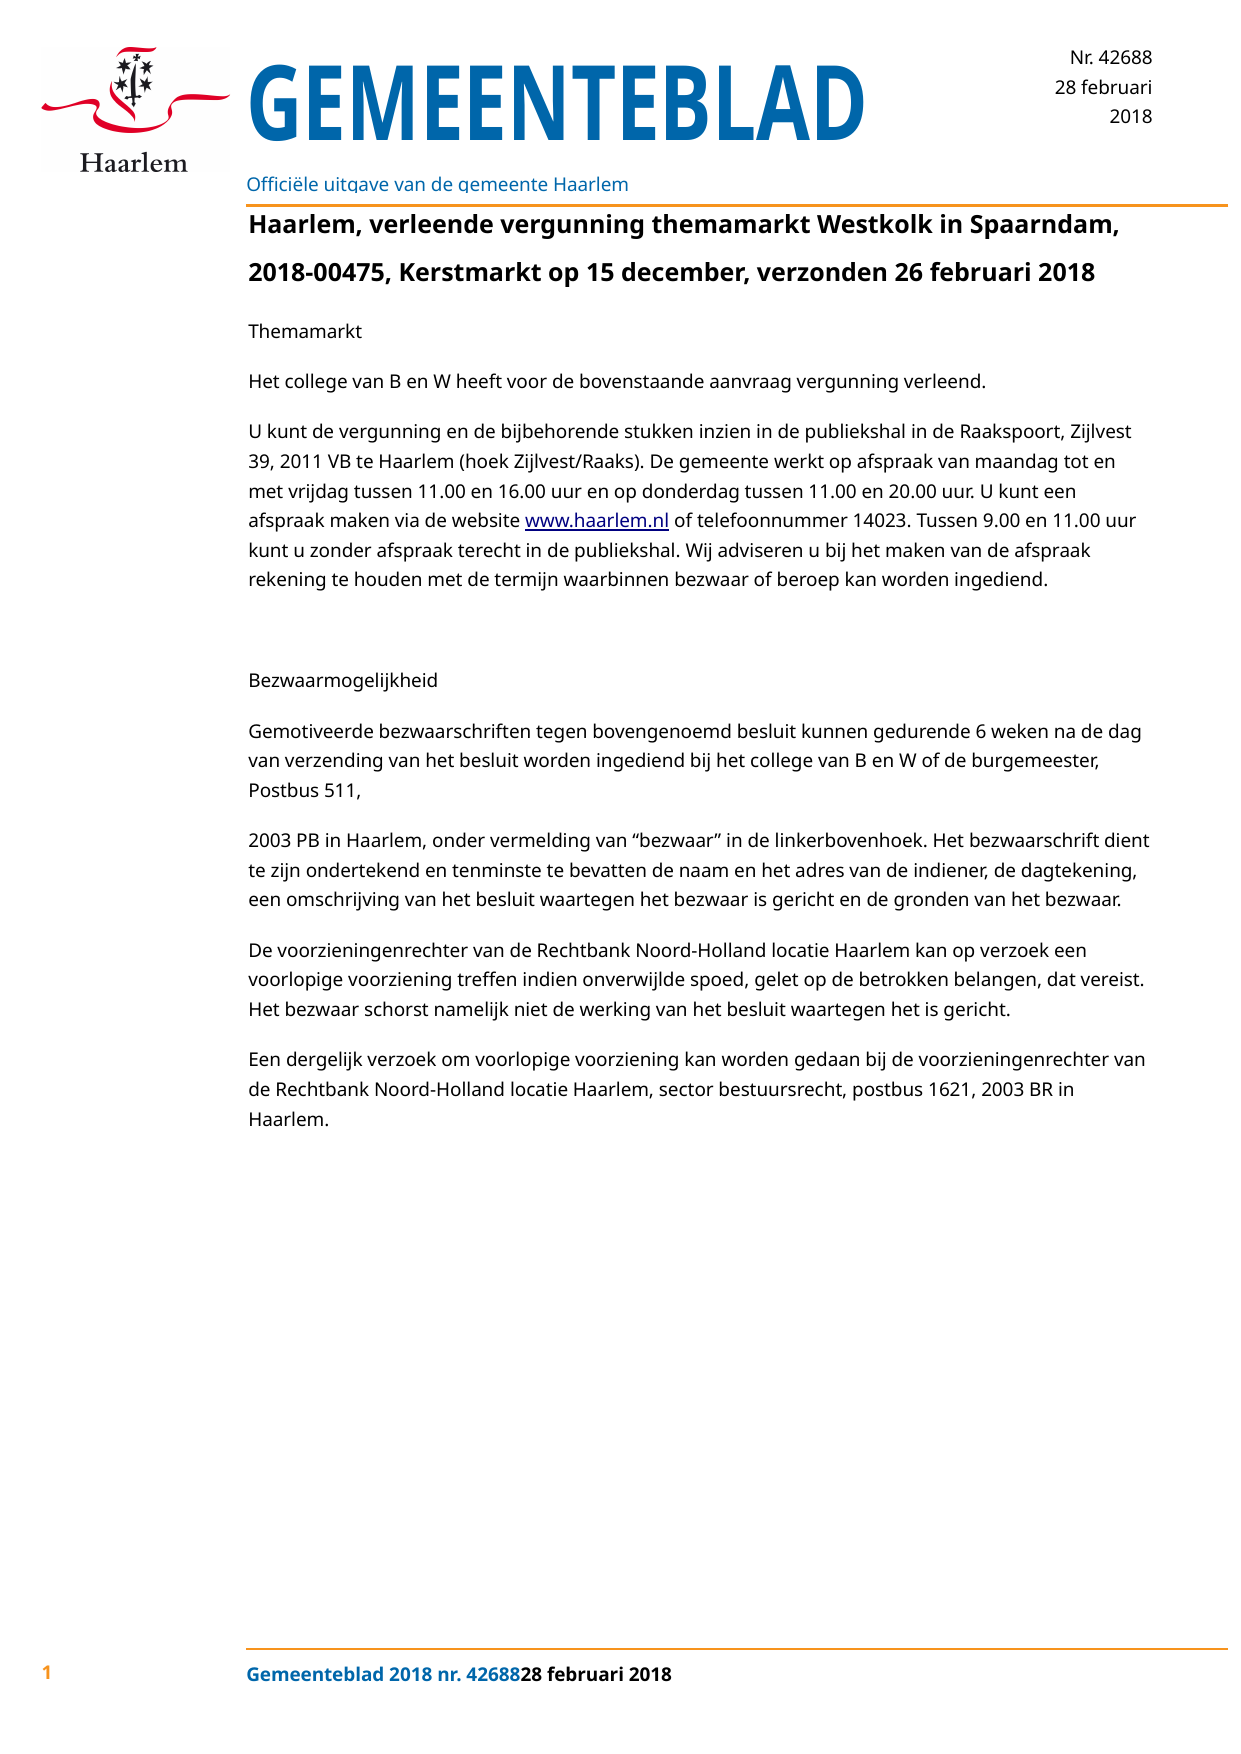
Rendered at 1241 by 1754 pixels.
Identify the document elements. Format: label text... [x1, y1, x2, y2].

picture [41, 47, 231, 172]
text Het college van B en W heeft voor de bovenstaande aanvraag vergunning verleend. [248, 368, 1152, 394]
text Haarlem, verleende vergunning themamarkt Westkolk in Spaarndam, 2018-00475, Kerstmarkt op 15 december, verzonden 26 februari 2018 [248, 207, 1152, 288]
text Gemotiveerde bezwaarschriften tegen bovengenoemd besluit kunnen gedurende 6 weken na de dag van verzending van het besluit worden ingediend bij het college van B en W of de burgemeester, Postbus 511, [248, 718, 1152, 803]
text Bezwaarmogelijkheid [248, 667, 1152, 693]
text 2003 PB in Haarlem, onder vermelding van “bezwaar” in de linkerbovenhoek. Het bezwaarschrift dient te zijn ondertekend en tenminste te bevatten de naam en het adres van de indiener, de dagtekening, een omschrijving van het besluit waartegen het bezwaar is gericht en de gronden van het bezwaar. [248, 827, 1152, 912]
text De voorzieningenrechter van de Rechtbank Noord-Holland locatie Haarlem kan op verzoek een voorlopige voorziening treffen indien onverwijlde spoed, gelet op de betrokken belangen, dat vereist. Het bezwaar schorst namelijk niet de werking van het besluit waartegen het is gericht. [248, 937, 1152, 1022]
text U kunt de vergunning en de bijbehorende stukken inzien in de publiekshal in de Raakspoort, Zijlvest 39, 2011 VB te Haarlem (hoek Zijlvest/Raaks). De gemeente werkt op afspraak van maandag tot en met vrijdag tussen 11.00 en 16.00 uur en op donderdag tussen 11.00 en 20.00 uur. U kunt een afspraak maken via de website www.haarlem.nl of telefoonnummer 14023. Tussen 9.00 en 11.00 uur kunt u zonder afspraak terecht in de publiekshal. Wij adviseren u bij het maken van de afspraak rekening te houden met de termijn waarbinnen bezwaar of beroep kan worden ingediend. [248, 419, 1152, 592]
text Een dergelijk verzoek om voorlopige voorziening kan worden gedaan bij de voorzieningenrechter van de Rechtbank Noord-Holland locatie Haarlem, sector bestuursrecht, postbus 1621, 2003 BR in Haarlem. [248, 1047, 1152, 1132]
text Themamarkt [248, 318, 1152, 344]
